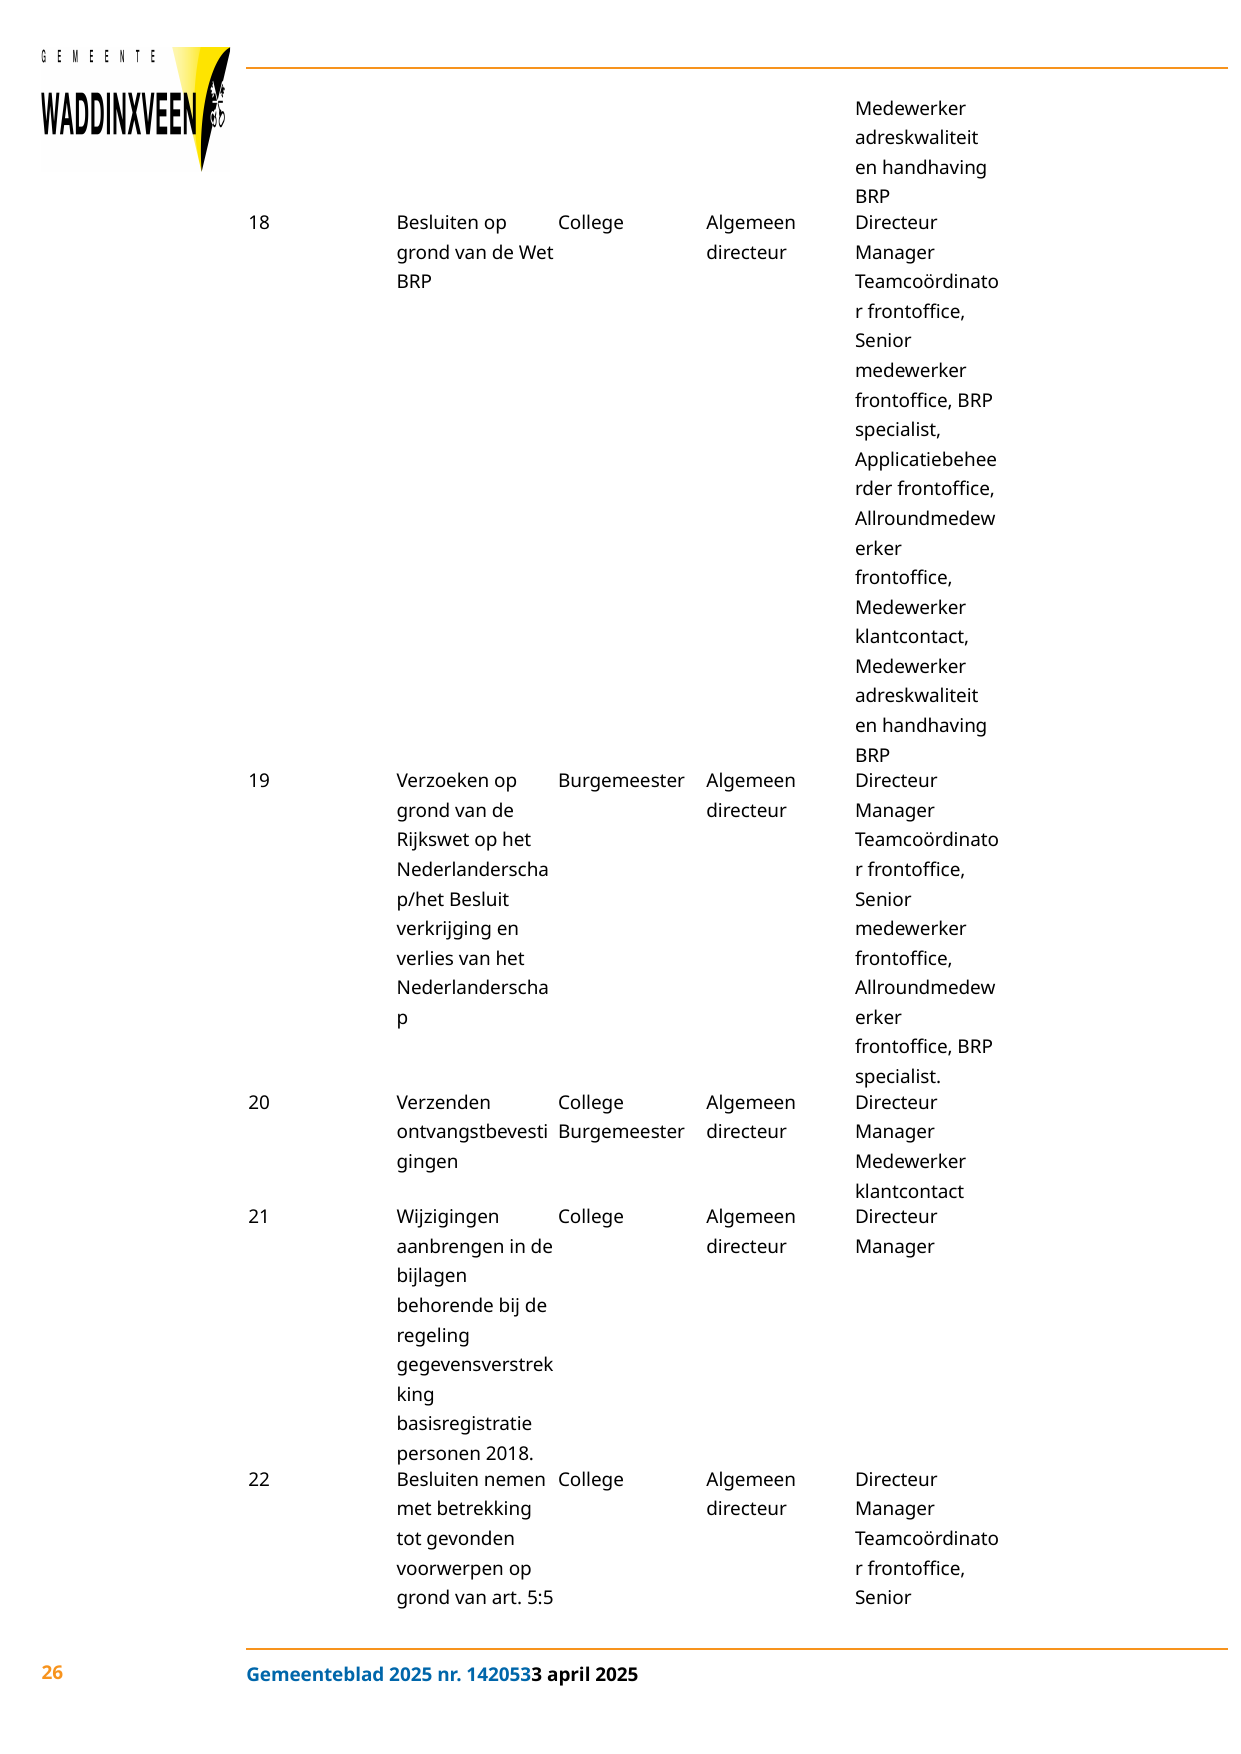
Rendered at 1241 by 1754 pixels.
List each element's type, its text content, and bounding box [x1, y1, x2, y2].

table_cell 18 [248, 209, 396, 767]
picture [41, 47, 231, 172]
table_cell [706, 95, 855, 209]
table_cell [1003, 768, 1152, 1089]
table_cell [1003, 1204, 1152, 1466]
table_cell 22 [248, 1466, 396, 1610]
table_cell Verzenden ontvangstbevestigingen [396, 1089, 558, 1203]
table_cell Algemeen directeur [706, 1089, 855, 1203]
table_cell 21 [248, 1204, 396, 1466]
table_cell [1003, 1466, 1152, 1610]
table_cell Besluiten nemen met betrekking tot gevonden voorwerpen op grond van art. 5:5 [396, 1466, 558, 1610]
table_cell Directeur Manager Teamcoördinator frontoffice, Senior medewerker frontoffice, Allroundmedewerker frontoffice, BRP specialist. [855, 768, 1003, 1089]
table_cell Directeur Manager [855, 1204, 1003, 1466]
table_cell Algemeen directeur [706, 209, 855, 767]
table_cell Wijzigingen aanbrengen in de bijlagen behorende bij de regeling gegevensverstrekking basisregistratie personen 2018. [396, 1204, 558, 1466]
table_cell Medewerker adreskwaliteit en handhaving BRP [855, 95, 1003, 209]
table_cell [1003, 1089, 1152, 1203]
table_cell Algemeen directeur [706, 1204, 855, 1466]
table_cell College [558, 209, 706, 767]
table_cell College [558, 1204, 706, 1466]
table_cell Directeur Manager Teamcoördinator frontoffice, Senior medewerker frontoffice, BRP specialist, Applicatiebeheerder frontoffice, Allroundmedewerker frontoffice, Medewerker klantcontact, Medewerker adreskwaliteit en handhaving BRP [855, 209, 1003, 767]
table_cell Directeur Manager Teamcoördinator frontoffice, Senior [855, 1466, 1003, 1610]
table_cell Algemeen directeur [706, 768, 855, 1089]
table_cell Directeur Manager Medewerker klantcontact [855, 1089, 1003, 1203]
table_cell [396, 95, 558, 209]
table_cell [558, 95, 706, 209]
table_cell [1003, 95, 1152, 209]
table_cell College [558, 1466, 706, 1610]
table_cell Algemeen directeur [706, 1466, 855, 1610]
table_cell [1003, 209, 1152, 767]
table_cell [248, 95, 396, 209]
table_cell 19 [248, 768, 396, 1089]
table_cell Verzoeken op grond van de Rijkswet op het Nederlanderschap/het Besluit verkrijging en verlies van het Nederlanderschap [396, 768, 558, 1089]
table_cell Burgemeester [558, 768, 706, 1089]
table_cell College Burgemeester [558, 1089, 706, 1203]
table_cell Besluiten op grond van de Wet BRP [396, 209, 558, 767]
table_cell 20 [248, 1089, 396, 1203]
